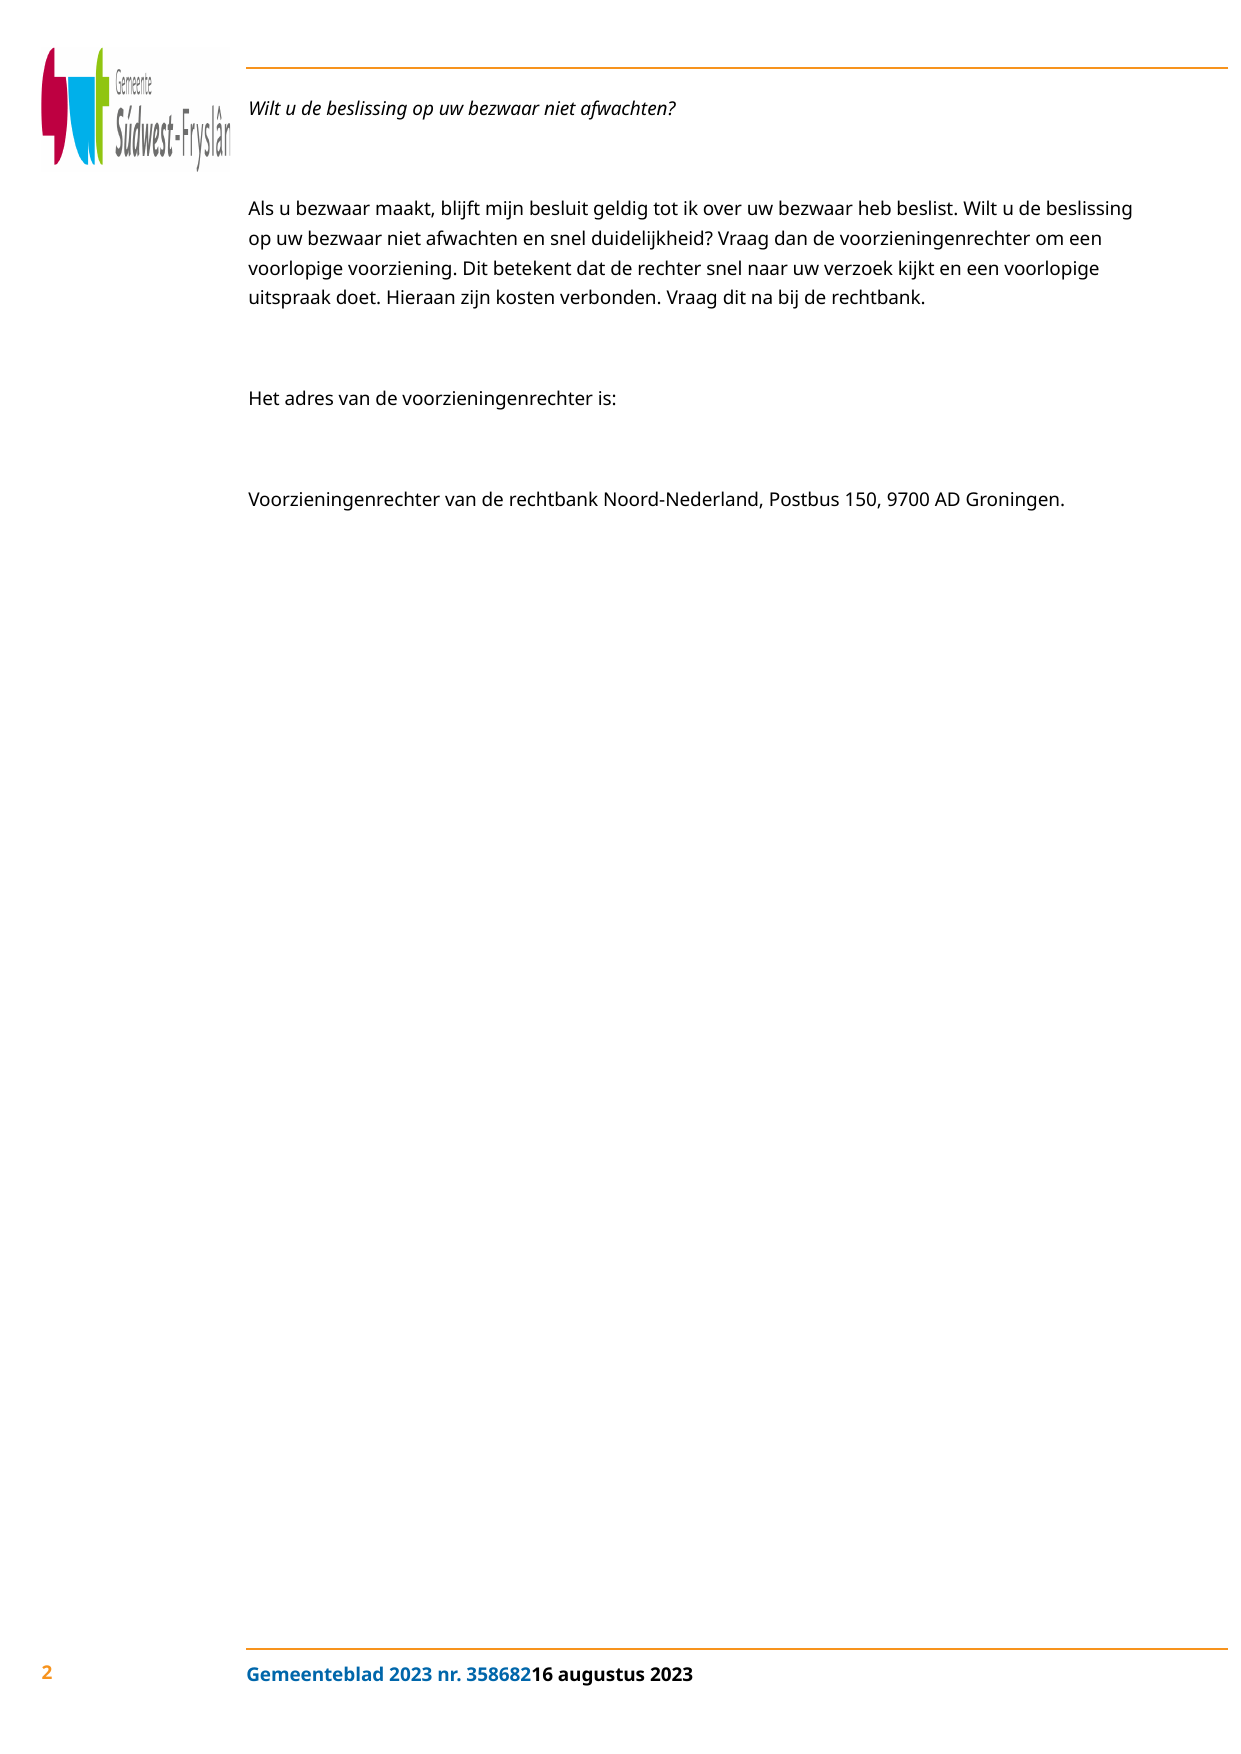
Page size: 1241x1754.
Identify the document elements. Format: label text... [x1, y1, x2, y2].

picture [41, 47, 231, 172]
text Voorzieningenrechter van de rechtbank Noord-Nederland, Postbus 150, 9700 AD Groningen. [248, 486, 1152, 512]
text Als u bezwaar maakt, blijft mijn besluit geldig tot ik over uw bezwaar heb beslist. Wilt u de beslissing op uw bezwaar niet afwachten en snel duidelijkheid? Vraag dan de voorzieningenrechter om een voorlopige voorziening. Dit betekent dat de rechter snel naar uw verzoek kijkt en een voorlopige uitspraak doet. Hieraan zijn kosten verbonden. Vraag dit na bij de rechtbank. [248, 196, 1152, 310]
text Het adres van de voorzieningenrechter is: [248, 385, 1152, 411]
text Wilt u de beslissing op uw bezwaar niet afwachten? [248, 95, 1152, 121]
